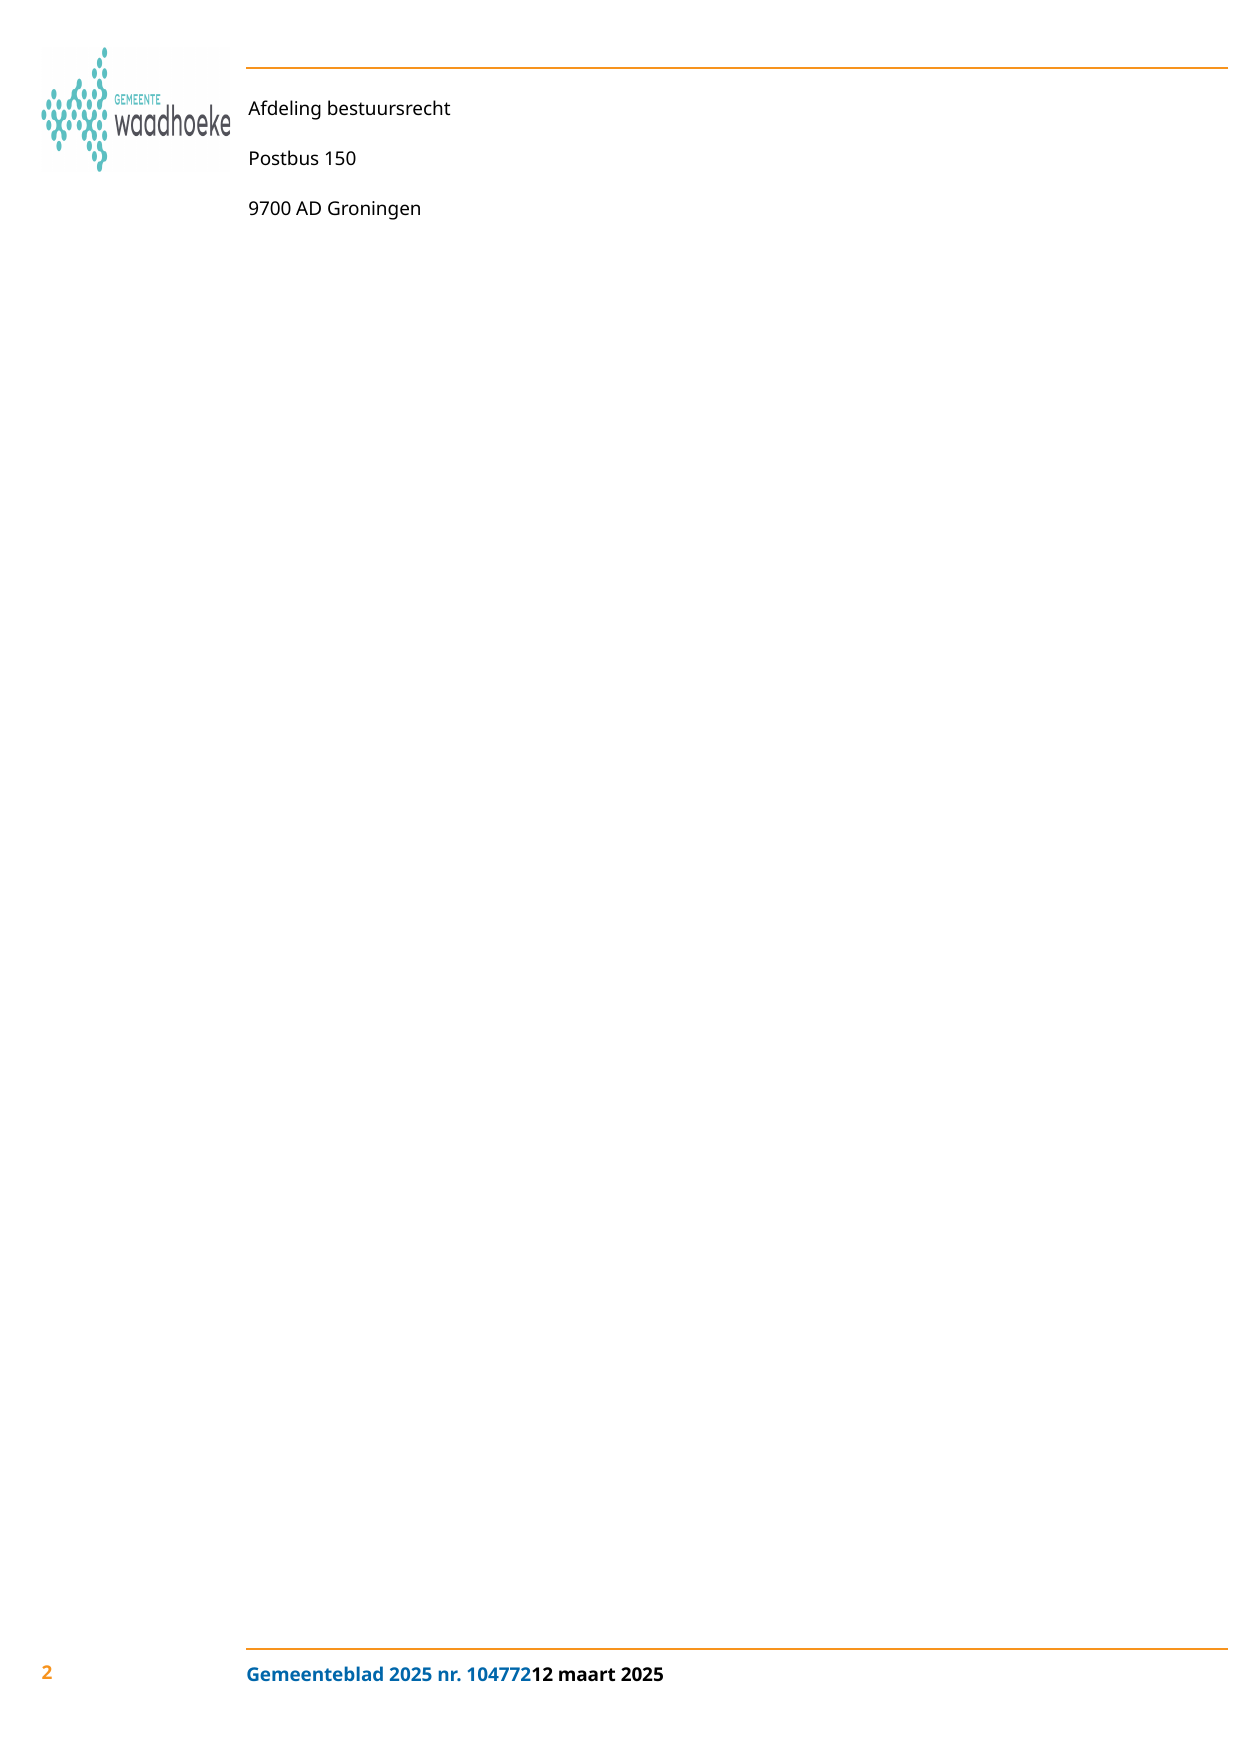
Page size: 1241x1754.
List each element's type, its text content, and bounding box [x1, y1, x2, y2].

text Afdeling bestuursrecht [248, 95, 1152, 121]
picture [41, 47, 231, 172]
text 9700 AD Groningen [248, 196, 1152, 221]
text Postbus 150 [248, 145, 1152, 171]
